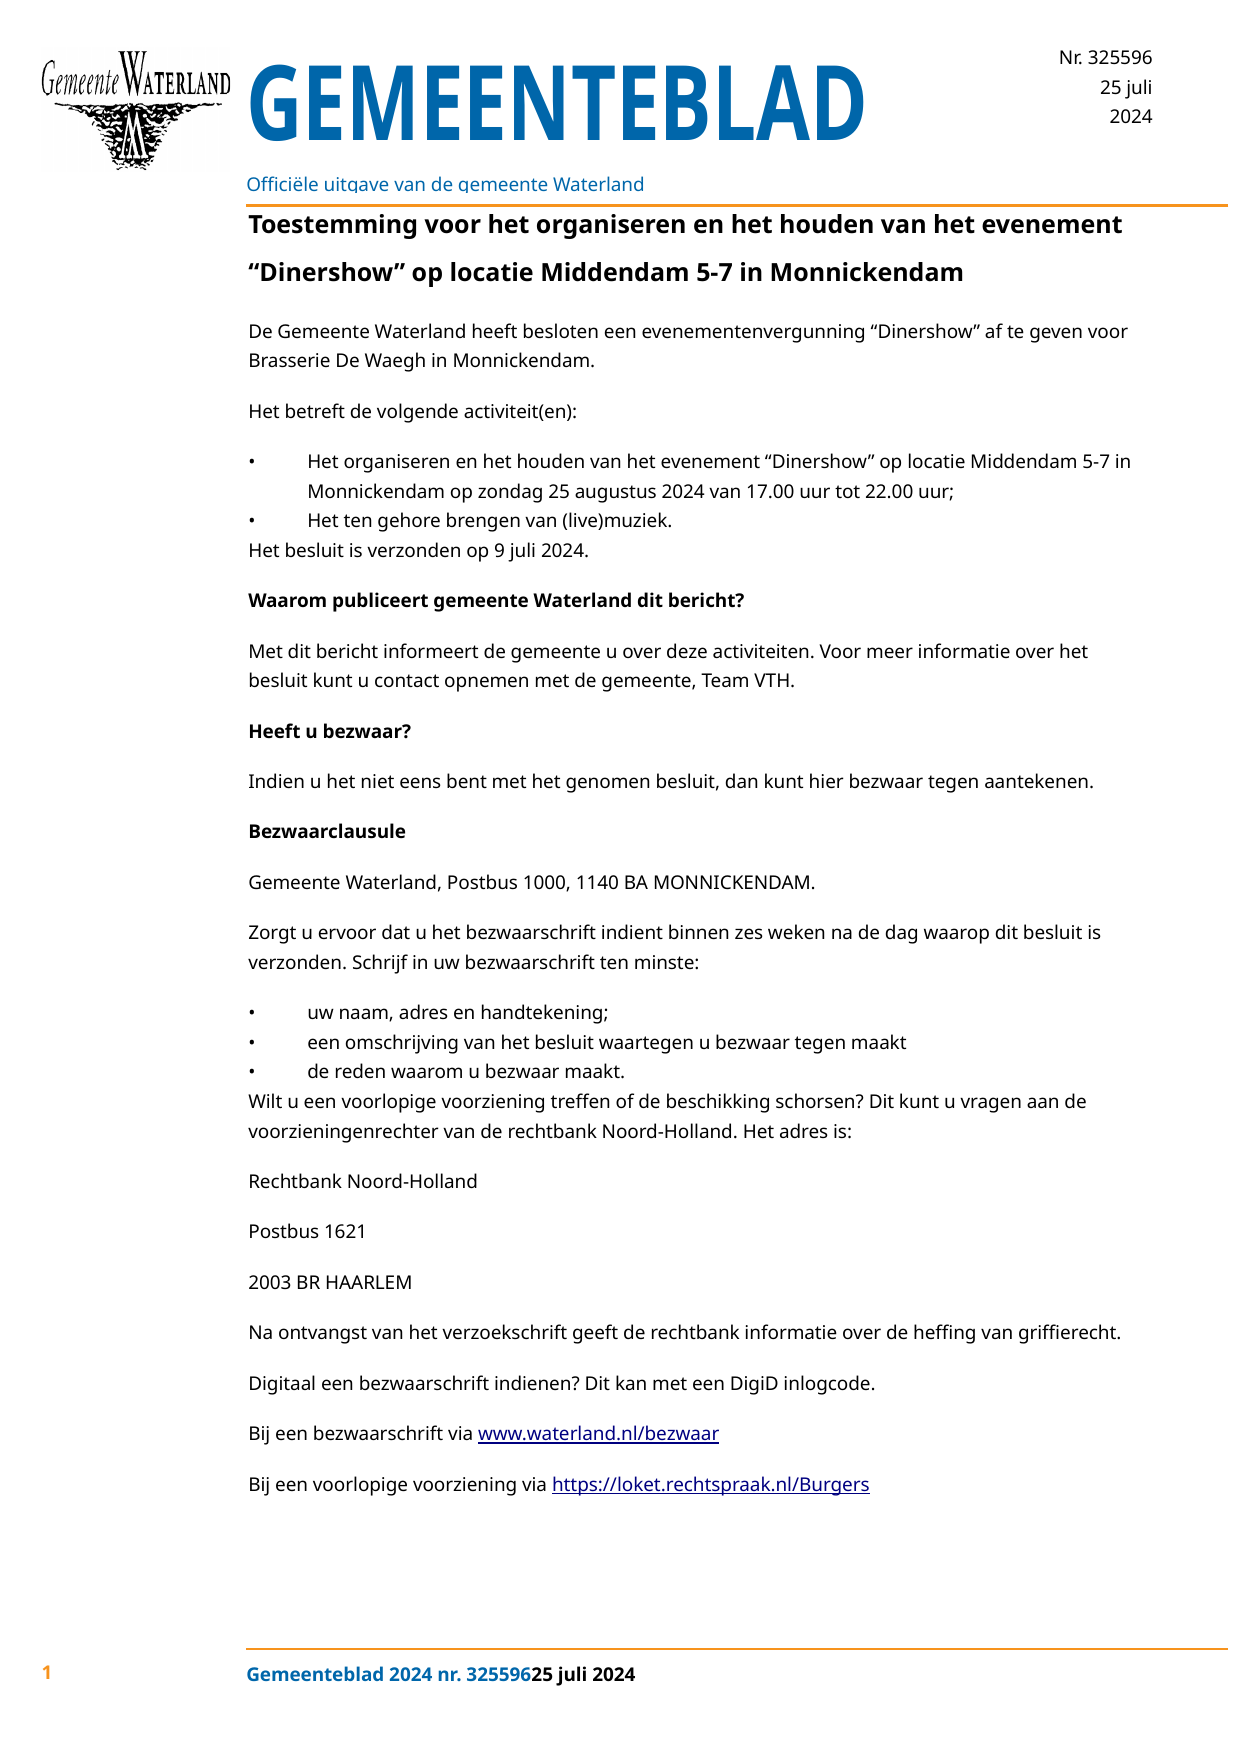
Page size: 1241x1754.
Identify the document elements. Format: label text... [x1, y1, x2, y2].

text De Gemeente Waterland heeft besloten een evenementenvergunning “Dinershow” af te geven voor Brasserie De Waegh in Monnickendam. [248, 318, 1152, 373]
text Digitaal een bezwaarschrift indienen? Dit kan met een DigiD inlogcode. [248, 1370, 1152, 1396]
text Wilt u een voorlopige voorziening treffen of de beschikking schorsen? Dit kunt u vragen aan de voorzieningenrechter van de rechtbank Noord-Holland. Het adres is: [248, 1088, 1152, 1144]
text Postbus 1621 [248, 1219, 1152, 1244]
text Toestemming voor het organiseren en het houden van het evenement “Dinershow” op locatie Middendam 5-7 in Monnickendam [248, 207, 1152, 288]
text Het besluit is verzonden op 9 juli 2024. [248, 537, 1152, 563]
list Het organiseren en het houden van het evenement “Dinershow” op locatie Middendam 5-7 in Monnickendam op zondag 25 augustus 2024 van 17.00 uur tot 22.00 uur; [248, 448, 1152, 504]
list een omschrijving van het besluit waartegen u bezwaar tegen maakt [248, 1029, 1152, 1055]
text Zorgt u ervoor dat u het bezwaarschrift indient binnen zes weken na de dag waarop dit besluit is verzonden. Schrijf in uw bezwaarschrift ten minste: [248, 919, 1152, 975]
list Het ten gehore brengen van (live)muziek. [248, 507, 1152, 533]
text Bij een voorlopige voorziening via https://loket.rechtspraak.nl/Burgers [248, 1471, 1152, 1497]
text 2003 BR HAARLEM [248, 1269, 1152, 1295]
text Rechtbank Noord-Holland [248, 1168, 1152, 1194]
text Gemeente Waterland, Postbus 1000, 1140 BA MONNICKENDAM. [248, 869, 1152, 895]
list uw naam, adres en handtekening; [248, 999, 1152, 1025]
text Bij een bezwaarschrift via www.waterland.nl/bezwaar [248, 1420, 1152, 1446]
text Waarom publiceert gemeente Waterland dit bericht? [248, 587, 1152, 613]
text Bezwaarclausule [248, 819, 1152, 844]
picture [41, 47, 231, 172]
list de reden waarom u bezwaar maakt. [248, 1059, 1152, 1084]
text Met dit bericht informeert de gemeente u over deze activiteiten. Voor meer informatie over het besluit kunt u contact opnemen met de gemeente, Team VTH. [248, 638, 1152, 693]
text Heeft u bezwaar? [248, 718, 1152, 744]
text Na ontvangst van het verzoekschrift geeft de rechtbank informatie over de heffing van griffierecht. [248, 1319, 1152, 1345]
text Indien u het niet eens bent met het genomen besluit, dan kunt hier bezwaar tegen aantekenen. [248, 768, 1152, 794]
text Het betreft de volgende activiteit(en): [248, 398, 1152, 424]
